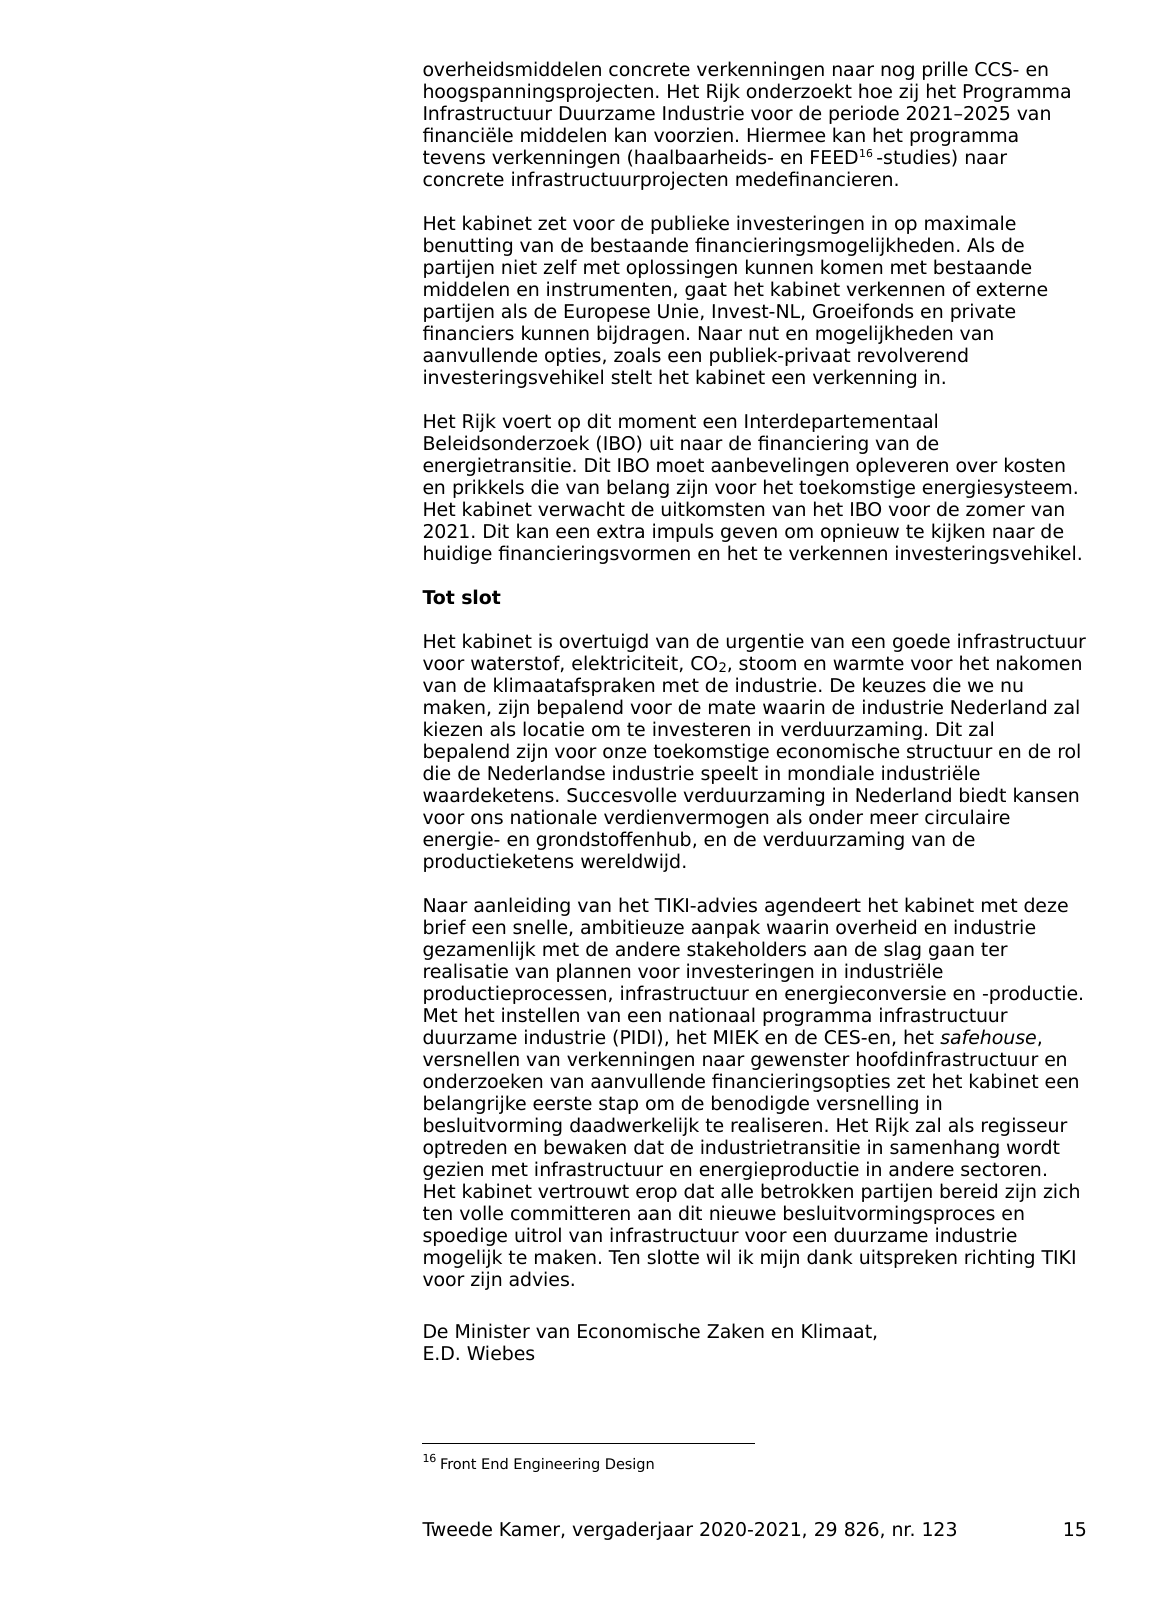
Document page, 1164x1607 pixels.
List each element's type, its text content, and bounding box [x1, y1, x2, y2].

subtitle Tot slot [422, 587, 1087, 609]
text Front End Engineering Design [422, 1452, 1087, 1474]
text Het Rijk voert op dit moment een Interdepartementaal Beleidsonderzoek (IBO) uit naar de financiering van de energietransitie. Dit IBO moet aanbevelingen opleveren over kosten en prikkels die van belang zijn voor het toekomstige energiesysteem. Het kabinet verwacht de uitkomsten van het IBO voor de zomer van 2021. Dit kan een extra impuls geven om opnieuw te kijken naar de huidige financieringsvormen en het te verkennen investeringsvehikel. [422, 411, 1087, 565]
text Naar aanleiding van het TIKI-advies agendeert het kabinet met deze brief een snelle, ambitieuze aanpak waarin overheid en industrie gezamenlijk met de andere stakeholders aan de slag gaan ter realisatie van plannen voor investeringen in industriële productieprocessen, infrastructuur en energieconversie en -productie. Met het instellen van een nationaal programma infrastructuur duurzame industrie (PIDI), het MIEK en de CES-en, het safehouse, versnellen van verkenningen naar gewenster hoofdinfrastructuur en onderzoeken van aanvullende financieringsopties zet het kabinet een belangrijke eerste stap om de benodigde versnelling in besluitvorming daadwerkelijk te realiseren. Het Rijk zal als regisseur optreden en bewaken dat de industrietransitie in samenhang wordt gezien met infrastructuur en energieproductie in andere sectoren. Het kabinet vertrouwt erop dat alle betrokken partijen bereid zijn zich ten volle committeren aan dit nieuwe besluitvormingsproces en spoedige uitrol van infrastructuur voor een duurzame industrie mogelijk te maken. Ten slotte wil ik mijn dank uitspreken richting TIKI voor zijn advies. [422, 895, 1087, 1291]
text overheidsmiddelen concrete verkenningen naar nog prille CCS- en hoogspanningsprojecten. Het Rijk onderzoekt hoe zij het Programma Infrastructuur Duurzame Industrie voor de periode 2021–2025 van financiële middelen kan voorzien. Hiermee kan het programma tevens verkenningen (haalbaarheids- en FEED-studies) naar concrete infrastructuurprojecten medefinancieren. [422, 59, 1087, 191]
text Het kabinet is overtuigd van de urgentie van een goede infrastructuur voor waterstof, elektriciteit, CO2, stoom en warmte voor het nakomen van de klimaatafspraken met de industrie. De keuzes die we nu maken, zijn bepalend voor de mate waarin de industrie Nederland zal kiezen als locatie om te investeren in verduurzaming. Dit zal bepalend zijn voor onze toekomstige economische structuur en de rol die de Nederlandse industrie speelt in mondiale industriële waardeketens. Succesvolle verduurzaming in Nederland biedt kansen voor ons nationale verdienvermogen als onder meer circulaire energie- en grondstoffenhub, en de verduurzaming van de productieketens wereldwijd. [422, 631, 1087, 873]
text Het kabinet zet voor de publieke investeringen in op maximale benutting van de bestaande financieringsmogelijkheden. Als de partijen niet zelf met oplossingen kunnen komen met bestaande middelen en instrumenten, gaat het kabinet verkennen of externe partijen als de Europese Unie, Invest-NL, Groeifonds en private financiers kunnen bijdragen. Naar nut en mogelijkheden van aanvullende opties, zoals een publiek-privaat revolverend investeringsvehikel stelt het kabinet een verkenning in. [422, 213, 1087, 389]
text De Minister van Economische Zaken en Klimaat, E.D. Wiebes [422, 1321, 1087, 1365]
